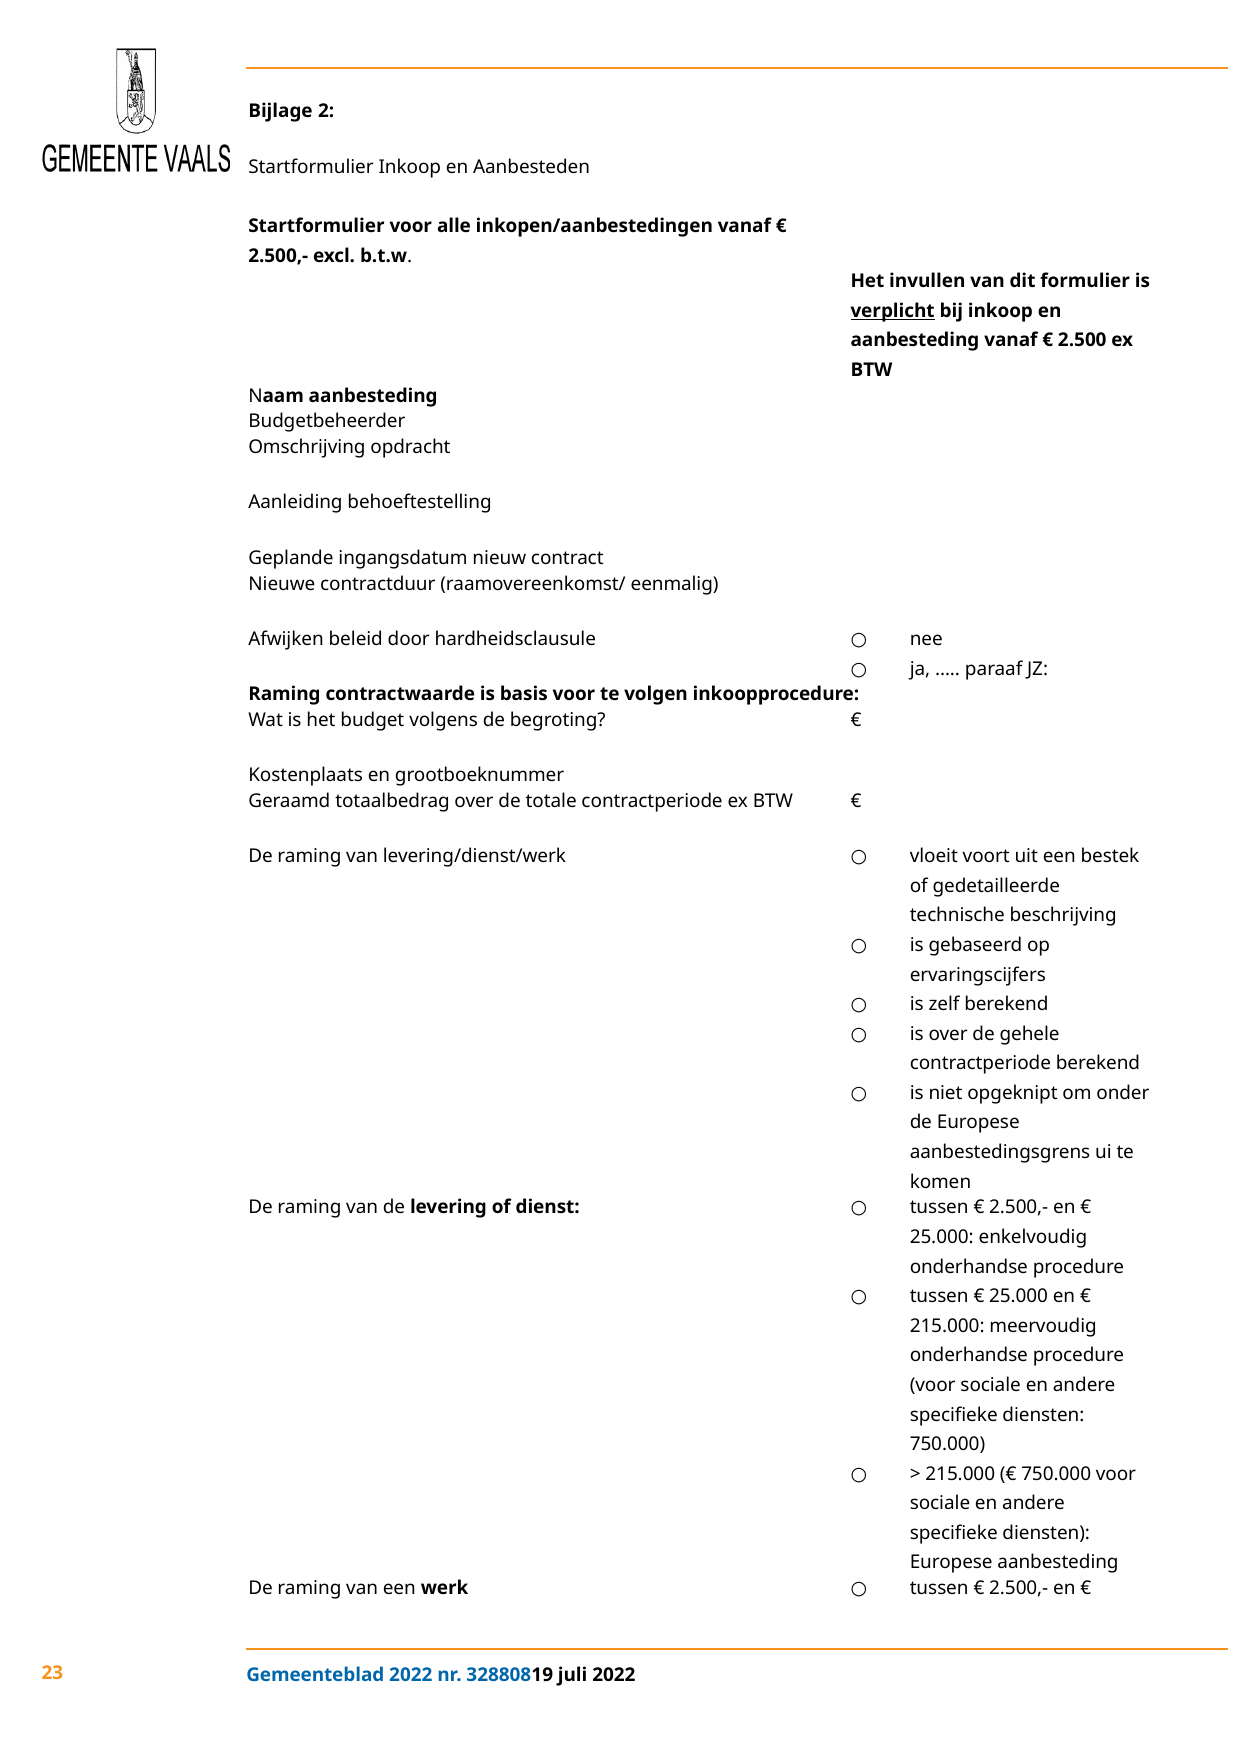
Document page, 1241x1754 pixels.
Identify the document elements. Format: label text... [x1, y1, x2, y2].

picture [41, 47, 231, 172]
table_cell [850, 570, 1152, 625]
text Startformulier Inkoop en Aanbesteden [248, 153, 1152, 179]
table_cell [248, 268, 850, 382]
text Bijlage 2: [248, 95, 1152, 123]
table_cell [850, 761, 1152, 787]
table_cell Wat is het budget volgens de begroting? [248, 706, 850, 761]
table_cell Omschrijving opdracht [248, 434, 850, 489]
table_cell De raming van de levering of dienst: [248, 1194, 850, 1574]
table_cell [850, 544, 1152, 570]
table_cell [850, 434, 1152, 489]
table_cell Aanleiding behoeftestelling [248, 489, 850, 544]
table_header Startformulier voor alle inkopen/aanbestedingen vanaf € 2.500,- excl. b.t.w. [248, 212, 850, 267]
table_cell Kostenplaats en grootboeknummer [248, 761, 850, 787]
table_cell tussen € 2.500,- en € [850, 1574, 1152, 1600]
table_cell vloeit voort uit een bestek of gedetailleerde technische beschrijving is gebaseerd op ervaringscijfers is zelf berekend is over de gehele contractperiode berekend is niet opgeknipt om onder de Europese aanbestedingsgrens ui te komen [850, 843, 1152, 1194]
table_cell [850, 489, 1152, 544]
table_cell nee ja, ….. paraaf JZ: [850, 625, 1152, 680]
table_cell [850, 408, 1152, 433]
table_cell Geplande ingangsdatum nieuw contract [248, 544, 850, 570]
table_cell De raming van levering/dienst/werk [248, 843, 850, 1194]
table_cell Naam aanbesteding [248, 382, 1152, 408]
table_cell Geraamd totaalbedrag over de totale contractperiode ex BTW [248, 787, 850, 842]
table_cell Afwijken beleid door hardheidsclausule [248, 625, 850, 680]
table_cell Budgetbeheerder [248, 408, 850, 433]
table_cell € [850, 787, 1152, 842]
table_cell De raming van een werk [248, 1574, 850, 1600]
table_cell € [850, 706, 1152, 761]
table_header [850, 212, 1152, 267]
table_cell Nieuwe contractduur (raamovereenkomst/ eenmalig) [248, 570, 850, 625]
table_cell Raming contractwaarde is basis voor te volgen inkoopprocedure: [248, 680, 1152, 706]
table_cell Het invullen van dit formulier is verplicht bij inkoop en aanbesteding vanaf € 2.500 ex BTW [850, 268, 1152, 382]
table_cell tussen € 2.500,- en € 25.000: enkelvoudig onderhandse procedure tussen € 25.000 en € 215.000: meervoudig onderhandse procedure (voor sociale en andere specifieke diensten: 750.000) > 215.000 (€ 750.000 voor sociale en andere specifieke diensten): Europese aanbesteding [850, 1194, 1152, 1574]
